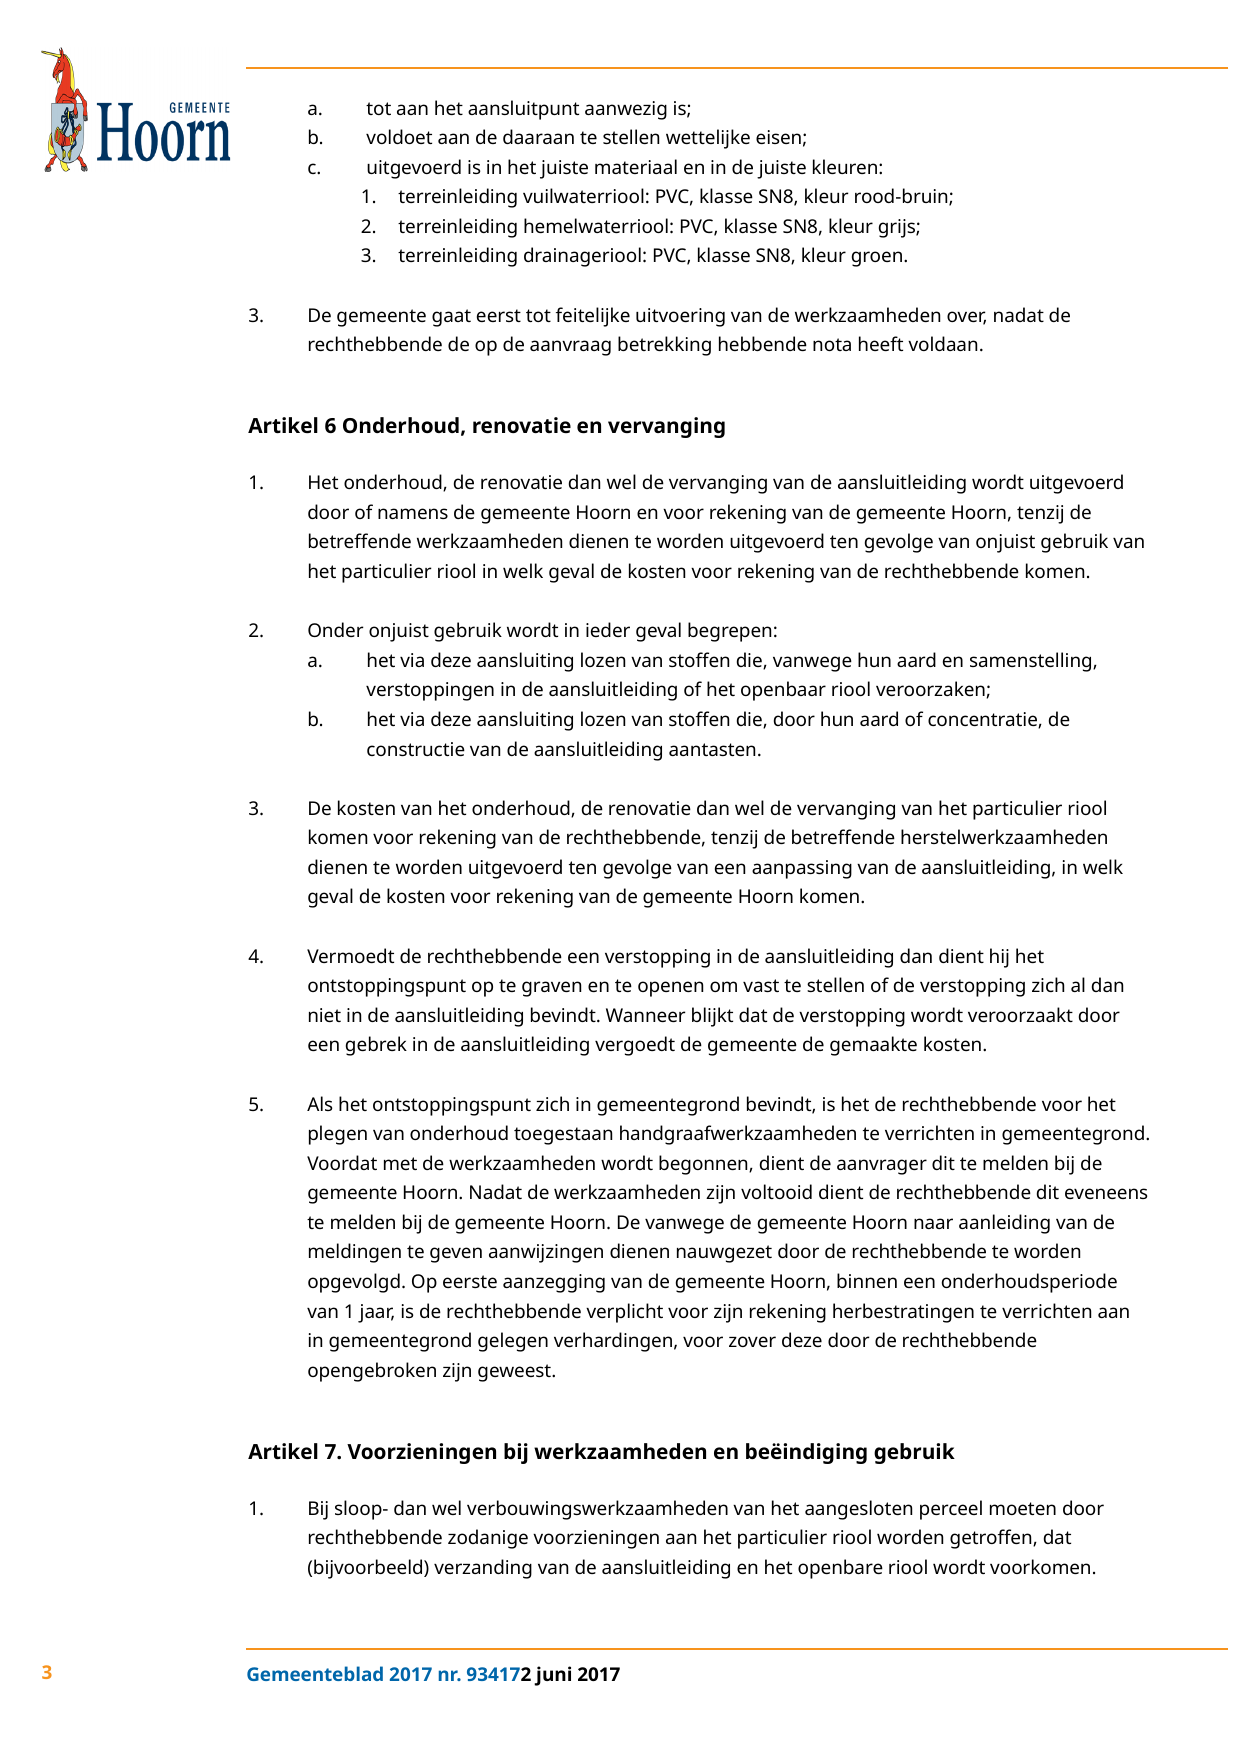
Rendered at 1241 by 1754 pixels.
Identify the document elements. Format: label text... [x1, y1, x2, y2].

list De kosten van het onderhoud, de renovatie dan wel de vervanging van het particulier riool komen voor rekening van de rechthebbende, tenzij de betreffende herstelwerkzaamheden dienen te worden uitgevoerd ten gevolge van een aanpassing van de aansluitleiding, in welk geval de kosten voor rekening van de gemeente Hoorn komen. [248, 795, 1152, 909]
list Bij sloop- dan wel verbouwingswerkzaamheden van het aangesloten perceel moeten door rechthebbende zodanige voorzieningen aan het particulier riool worden getroffen, dat (bijvoorbeeld) verzanding van de aansluitleiding en het openbare riool wordt voorkomen. [248, 1495, 1152, 1580]
list tot aan het aansluitpunt aanwezig is; [307, 95, 1152, 121]
list terreinleiding hemelwaterriool: PVC, klasse SN8, kleur grijs; [361, 213, 1152, 239]
text Artikel 7. Voorzieningen bij werkzaamheden en beëindiging gebruik [248, 1437, 1152, 1465]
list het via deze aansluiting lozen van stoffen die, door hun aard of concentratie, de constructie van de aansluitleiding aantasten. [307, 706, 1152, 761]
list het via deze aansluiting lozen van stoffen die, vanwege hun aard en samenstelling, verstoppingen in de aansluitleiding of het openbaar riool veroorzaken; [307, 647, 1152, 702]
text Artikel 6 Onderhoud, renovatie en vervanging [248, 411, 1152, 440]
list terreinleiding drainageriool: PVC, klasse SN8, kleur groen. [361, 243, 1152, 268]
list Vermoedt de rechthebbende een verstopping in de aansluitleiding dan dient hij het ontstoppingspunt op te graven en te openen om vast te stellen of de verstopping zich al dan niet in de aansluitleiding bevindt. Wanneer blijkt dat de verstopping wordt veroorzaakt door een gebrek in de aansluitleiding vergoedt de gemeente de gemaakte kosten. [248, 943, 1152, 1057]
list Onder onjuist gebruik wordt in ieder geval begrepen: [248, 617, 1152, 643]
list De gemeente gaat eerst tot feitelijke uitvoering van de werkzaamheden over, nadat de rechthebbende de op de aanvraag betrekking hebbende nota heeft voldaan. [248, 302, 1152, 357]
list uitgevoerd is in het juiste materiaal en in de juiste kleuren: [307, 154, 1152, 180]
list voldoet aan de daaraan te stellen wettelijke eisen; [307, 124, 1152, 150]
list terreinleiding vuilwaterriool: PVC, klasse SN8, kleur rood-bruin; [361, 183, 1152, 209]
picture [41, 47, 231, 172]
list Als het ontstoppingspunt zich in gemeentegrond bevindt, is het de rechthebbende voor het plegen van onderhoud toegestaan handgraafwerkzaamheden te verrichten in gemeentegrond. Voordat met de werkzaamheden wordt begonnen, dient de aanvrager dit te melden bij de gemeente Hoorn. Nadat de werkzaamheden zijn voltooid dient de rechthebbende dit eveneens te melden bij de gemeente Hoorn. De vanwege de gemeente Hoorn naar aanleiding van de meldingen te geven aanwijzingen dienen nauwgezet door de rechthebbende te worden opgevolgd. Op eerste aanzegging van de gemeente Hoorn, binnen een onderhoudsperiode van 1 jaar, is de rechthebbende verplicht voor zijn rekening herbestratingen te verrichten aan in gemeentegrond gelegen verhardingen, voor zover deze door de rechthebbende opengebroken zijn geweest. [248, 1091, 1152, 1383]
list Het onderhoud, de renovatie dan wel de vervanging van de aansluitleiding wordt uitgevoerd door of namens de gemeente Hoorn en voor rekening van de gemeente Hoorn, tenzij de betreffende werkzaamheden dienen te worden uitgevoerd ten gevolge van onjuist gebruik van het particulier riool in welk geval de kosten voor rekening van de rechthebbende komen. [248, 469, 1152, 584]
